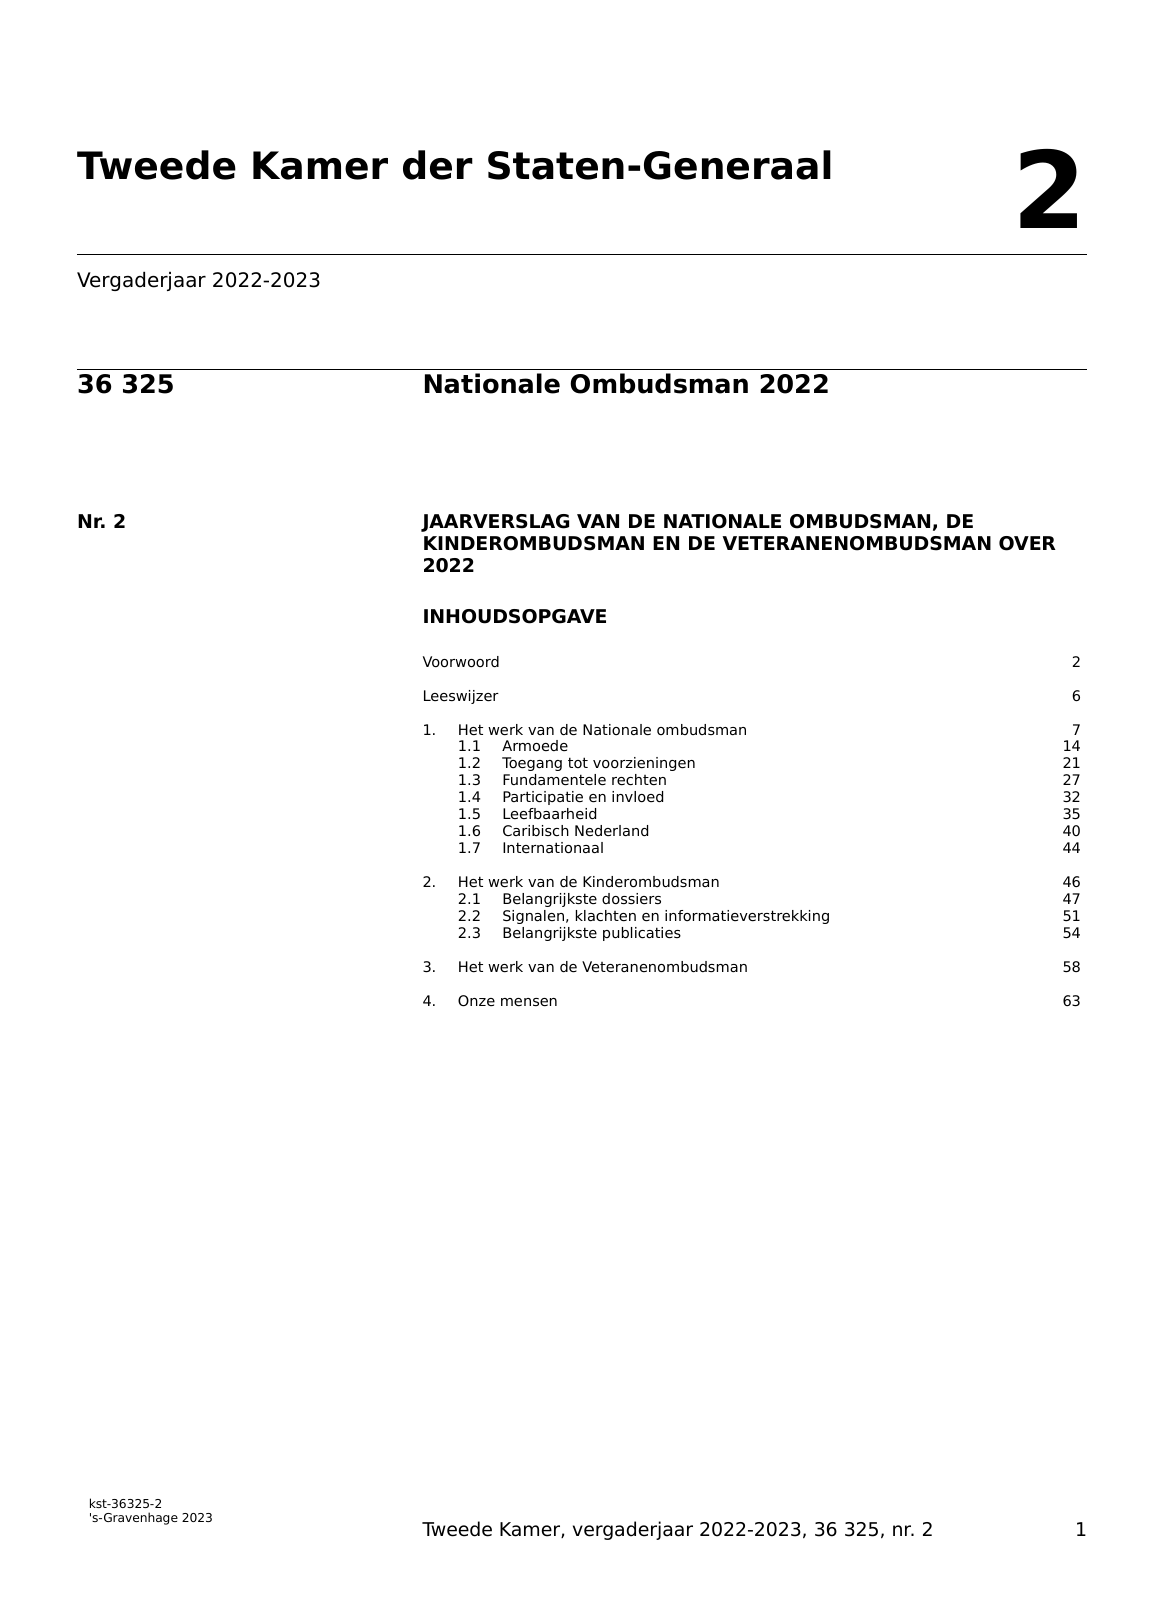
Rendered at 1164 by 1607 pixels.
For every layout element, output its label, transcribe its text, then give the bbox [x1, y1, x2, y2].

table_cell Het werk van de Kinderombudsman [452, 874, 1028, 891]
table_header 2 [886, 130, 1087, 254]
table_cell Vergaderjaar 2022-2023 [77, 255, 1087, 369]
table_cell 46 [1028, 874, 1087, 891]
subtitle 36 325 Nationale Ombudsman 2022 [77, 370, 1087, 399]
table_cell 1.2 [452, 755, 496, 772]
table_cell [422, 840, 452, 857]
table_cell [496, 857, 1028, 874]
table_cell 51 [1028, 908, 1087, 925]
table_cell 4. [422, 993, 452, 1010]
table_cell [496, 670, 1028, 687]
table_cell [422, 857, 452, 874]
table_cell 1.5 [452, 806, 496, 823]
table_cell Onze mensen [452, 993, 1028, 1010]
table_header Tweede Kamer der Staten-Generaal [77, 130, 886, 254]
table_cell [496, 976, 1028, 993]
table_cell [422, 738, 452, 755]
table_cell 14 [1028, 738, 1087, 755]
table_cell [1028, 670, 1087, 687]
table_cell Het werk van de Nationale ombudsman [452, 721, 1028, 738]
table_cell Toegang tot voorzieningen [496, 755, 1028, 772]
table_cell [422, 908, 452, 925]
table_cell [496, 704, 1028, 721]
table_cell [422, 704, 452, 721]
table_header Voorwoord [422, 654, 1028, 670]
table_cell [1028, 704, 1087, 721]
table_cell 2. [422, 874, 452, 891]
table_cell 2.1 [452, 891, 496, 908]
table_cell [1028, 976, 1087, 993]
table_cell Internationaal [496, 840, 1028, 857]
table_cell 27 [1028, 772, 1087, 789]
table_cell [422, 823, 452, 840]
table_cell [422, 670, 452, 687]
table_cell Armoede [496, 738, 1028, 755]
table_cell [452, 704, 496, 721]
table_cell [452, 670, 496, 687]
table_cell [452, 976, 496, 993]
table_cell Leefbaarheid [496, 806, 1028, 823]
table_cell Participatie en invloed [496, 789, 1028, 806]
table_cell 1.7 [452, 840, 496, 857]
subtitle Nr. 2 JAARVERSLAG VAN DE NATIONALE OMBUDSMAN, DE KINDEROMBUDSMAN EN DE VETERANENOMBUDSMAN OVER 2022 [77, 511, 1087, 576]
table_cell 21 [1028, 755, 1087, 772]
subtitle INHOUDSOPGAVE [422, 606, 1087, 628]
table_cell [422, 789, 452, 806]
table_cell [1028, 857, 1087, 874]
table_cell 58 [1028, 959, 1087, 976]
table_cell Fundamentele rechten [496, 772, 1028, 789]
text kst-36325-2 [88, 1497, 323, 1511]
text 's-Gravenhage 2023 [88, 1511, 323, 1525]
table_cell 1.3 [452, 772, 496, 789]
table_cell [422, 755, 452, 772]
table_cell [452, 857, 496, 874]
table_cell Leeswijzer [422, 688, 1028, 704]
table_cell 35 [1028, 806, 1087, 823]
table_cell 2.2 [452, 908, 496, 925]
table_cell [452, 942, 496, 959]
table_cell [496, 942, 1028, 959]
table_cell 54 [1028, 925, 1087, 942]
table_cell 32 [1028, 789, 1087, 806]
table_cell Het werk van de Veteranenombudsman [452, 959, 1028, 976]
table_cell [422, 806, 452, 823]
table_cell 1.1 [452, 738, 496, 755]
table_header 2 [1028, 654, 1087, 670]
table_cell 3. [422, 959, 452, 976]
table_cell [422, 976, 452, 993]
table_cell Caribisch Nederland [496, 823, 1028, 840]
table_cell 7 [1028, 721, 1087, 738]
table_cell Belangrijkste dossiers [496, 891, 1028, 908]
table_cell [422, 925, 452, 942]
table_cell Belangrijkste publicaties [496, 925, 1028, 942]
table_cell 47 [1028, 891, 1087, 908]
table_cell 1. [422, 721, 452, 738]
table_cell 40 [1028, 823, 1087, 840]
table_cell [422, 772, 452, 789]
table_cell 44 [1028, 840, 1087, 857]
table_cell 6 [1028, 688, 1087, 704]
table_cell [422, 891, 452, 908]
table_cell Signalen, klachten en informatieverstrekking [496, 908, 1028, 925]
table_cell [422, 942, 452, 959]
table_cell 1.6 [452, 823, 496, 840]
table_cell 2.3 [452, 925, 496, 942]
table_cell 1.4 [452, 789, 496, 806]
table_cell [1028, 942, 1087, 959]
table_cell 63 [1028, 993, 1087, 1010]
